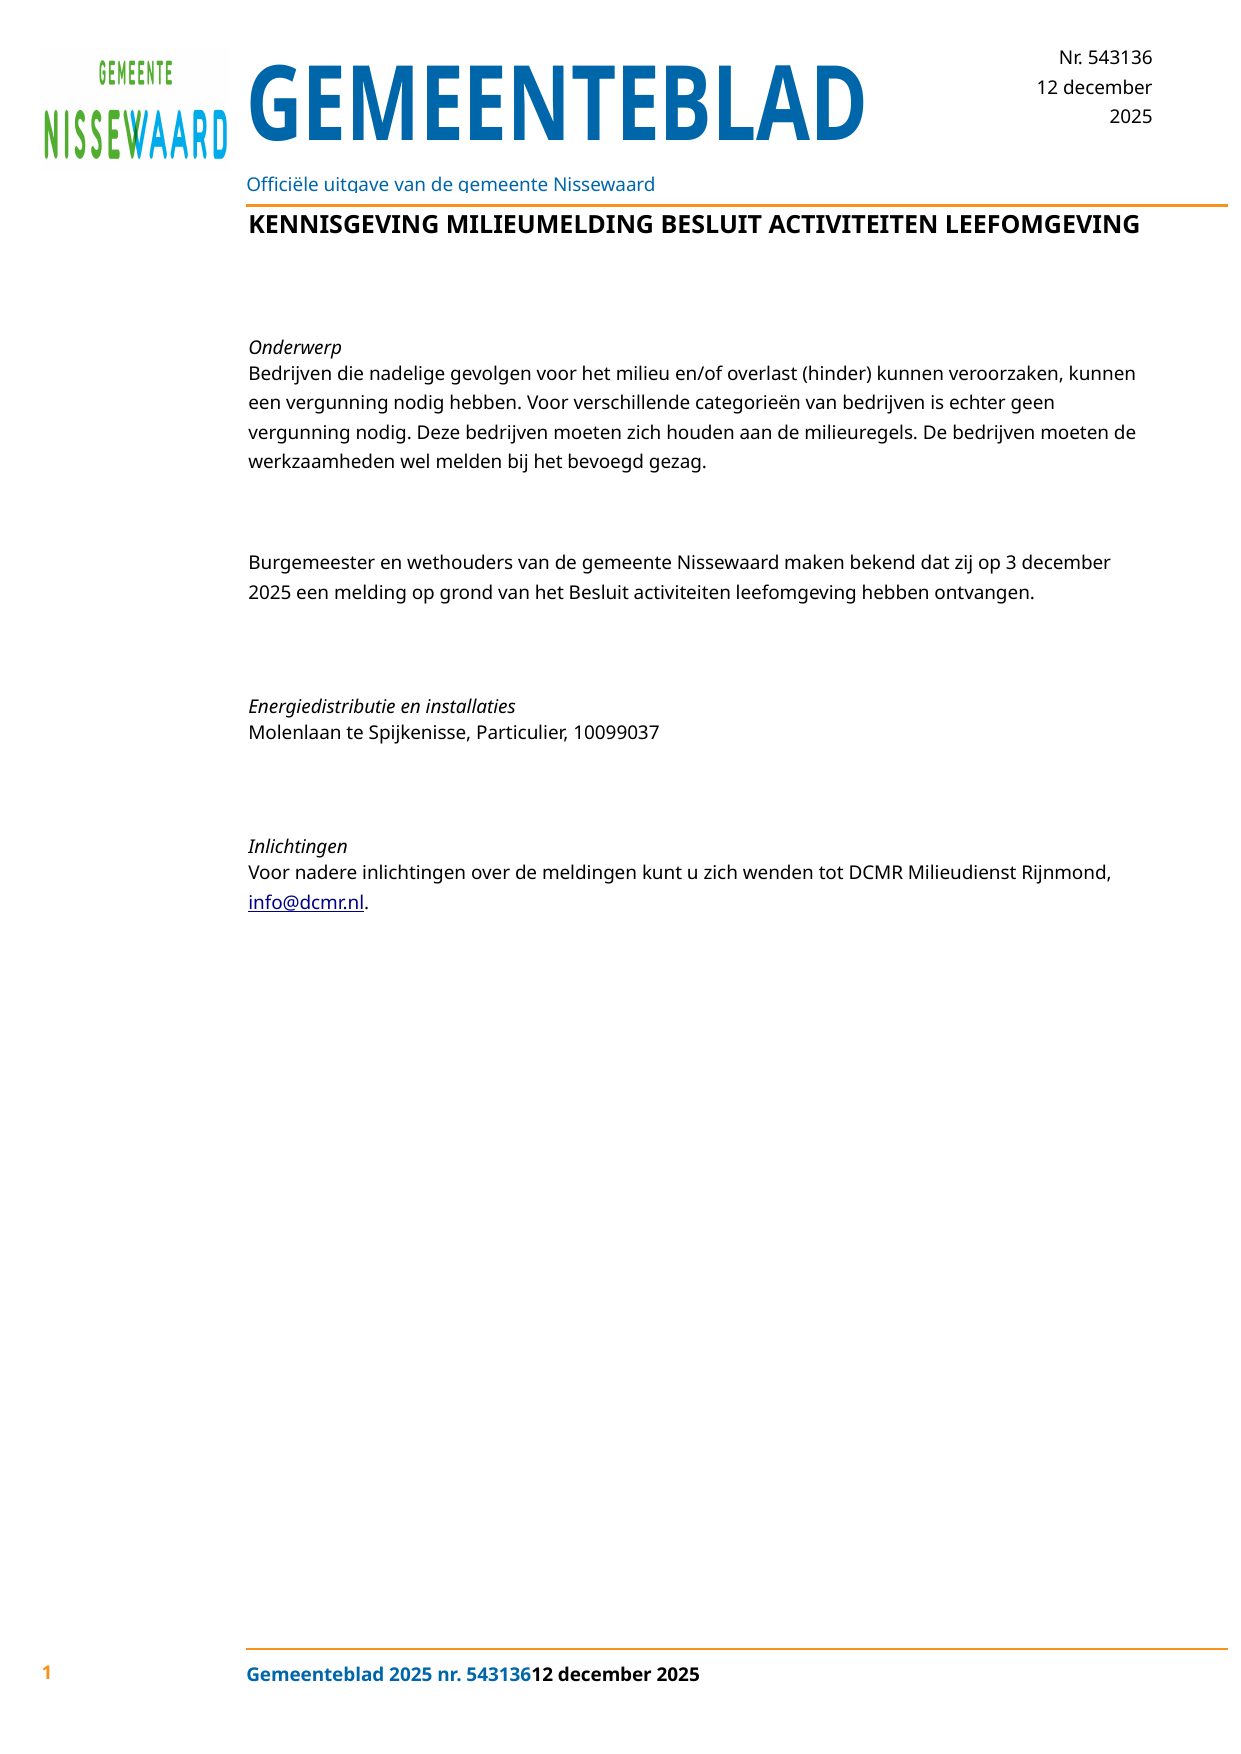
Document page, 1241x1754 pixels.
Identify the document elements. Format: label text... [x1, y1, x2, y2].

text Bedrijven die nadelige gevolgen voor het milieu en/of overlast (hinder) kunnen veroorzaken, kunnen een vergunning nodig hebben. Voor verschillende categorieën van bedrijven is echter geen vergunning nodig. Deze bedrijven moeten zich houden aan de milieuregels. De bedrijven moeten de werkzaamheden wel melden bij het bevoegd gezag. [248, 360, 1152, 474]
text Molenlaan te Spijkenisse, Particulier, 10099037 [248, 719, 1152, 745]
text Inlichtingen [248, 834, 1152, 859]
text Onderwerp [248, 334, 1152, 360]
text KENNISGEVING MILIEUMELDING BESLUIT ACTIVITEITEN LEEFOMGEVING [248, 207, 1152, 241]
text Voor nadere inlichtingen over de meldingen kunt u zich wenden tot DCMR Milieudienst Rijnmond, info@dcmr.nl. [248, 859, 1152, 915]
text Energiedistributie en installaties [248, 693, 1152, 719]
text Burgemeester en wethouders van de gemeente Nissewaard maken bekend dat zij op 3 december 2025 een melding op grond van het Besluit activiteiten leefomgeving hebben ontvangen. [248, 549, 1152, 605]
picture [41, 47, 231, 172]
